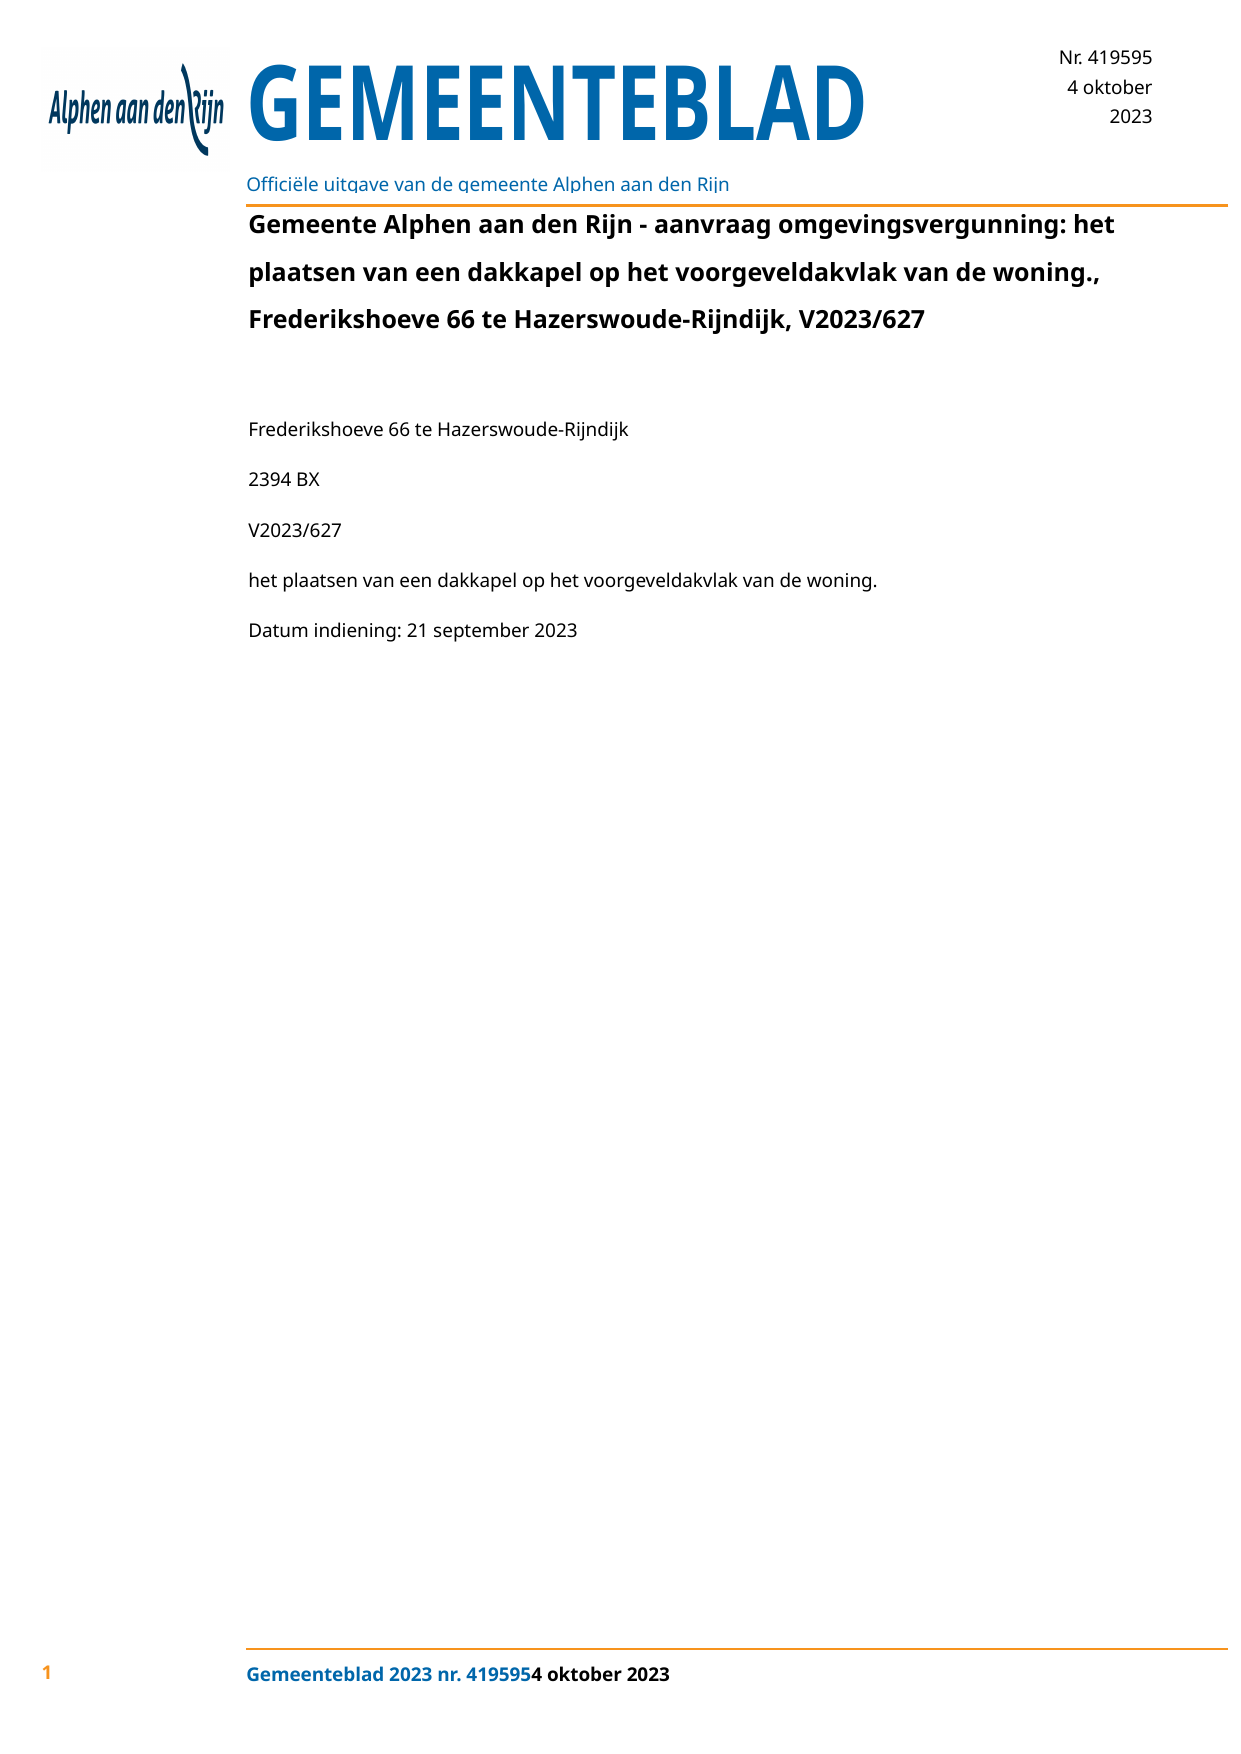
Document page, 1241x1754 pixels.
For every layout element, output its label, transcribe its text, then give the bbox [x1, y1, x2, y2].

text Datum indiening: 21 september 2023 [248, 618, 1152, 643]
text 2394 BX [248, 466, 1152, 492]
text Frederikshoeve 66 te Hazerswoude-Rijndijk [248, 416, 1152, 442]
picture [41, 47, 231, 172]
text Gemeente Alphen aan den Rijn - aanvraag omgevingsvergunning: het plaatsen van een dakkapel op het voorgeveldakvlak van de woning., Frederikshoeve 66 te Hazerswoude-Rijndijk, V2023/627 [248, 207, 1152, 336]
text V2023/627 [248, 517, 1152, 542]
text het plaatsen van een dakkapel op het voorgeveldakvlak van de woning. [248, 567, 1152, 593]
